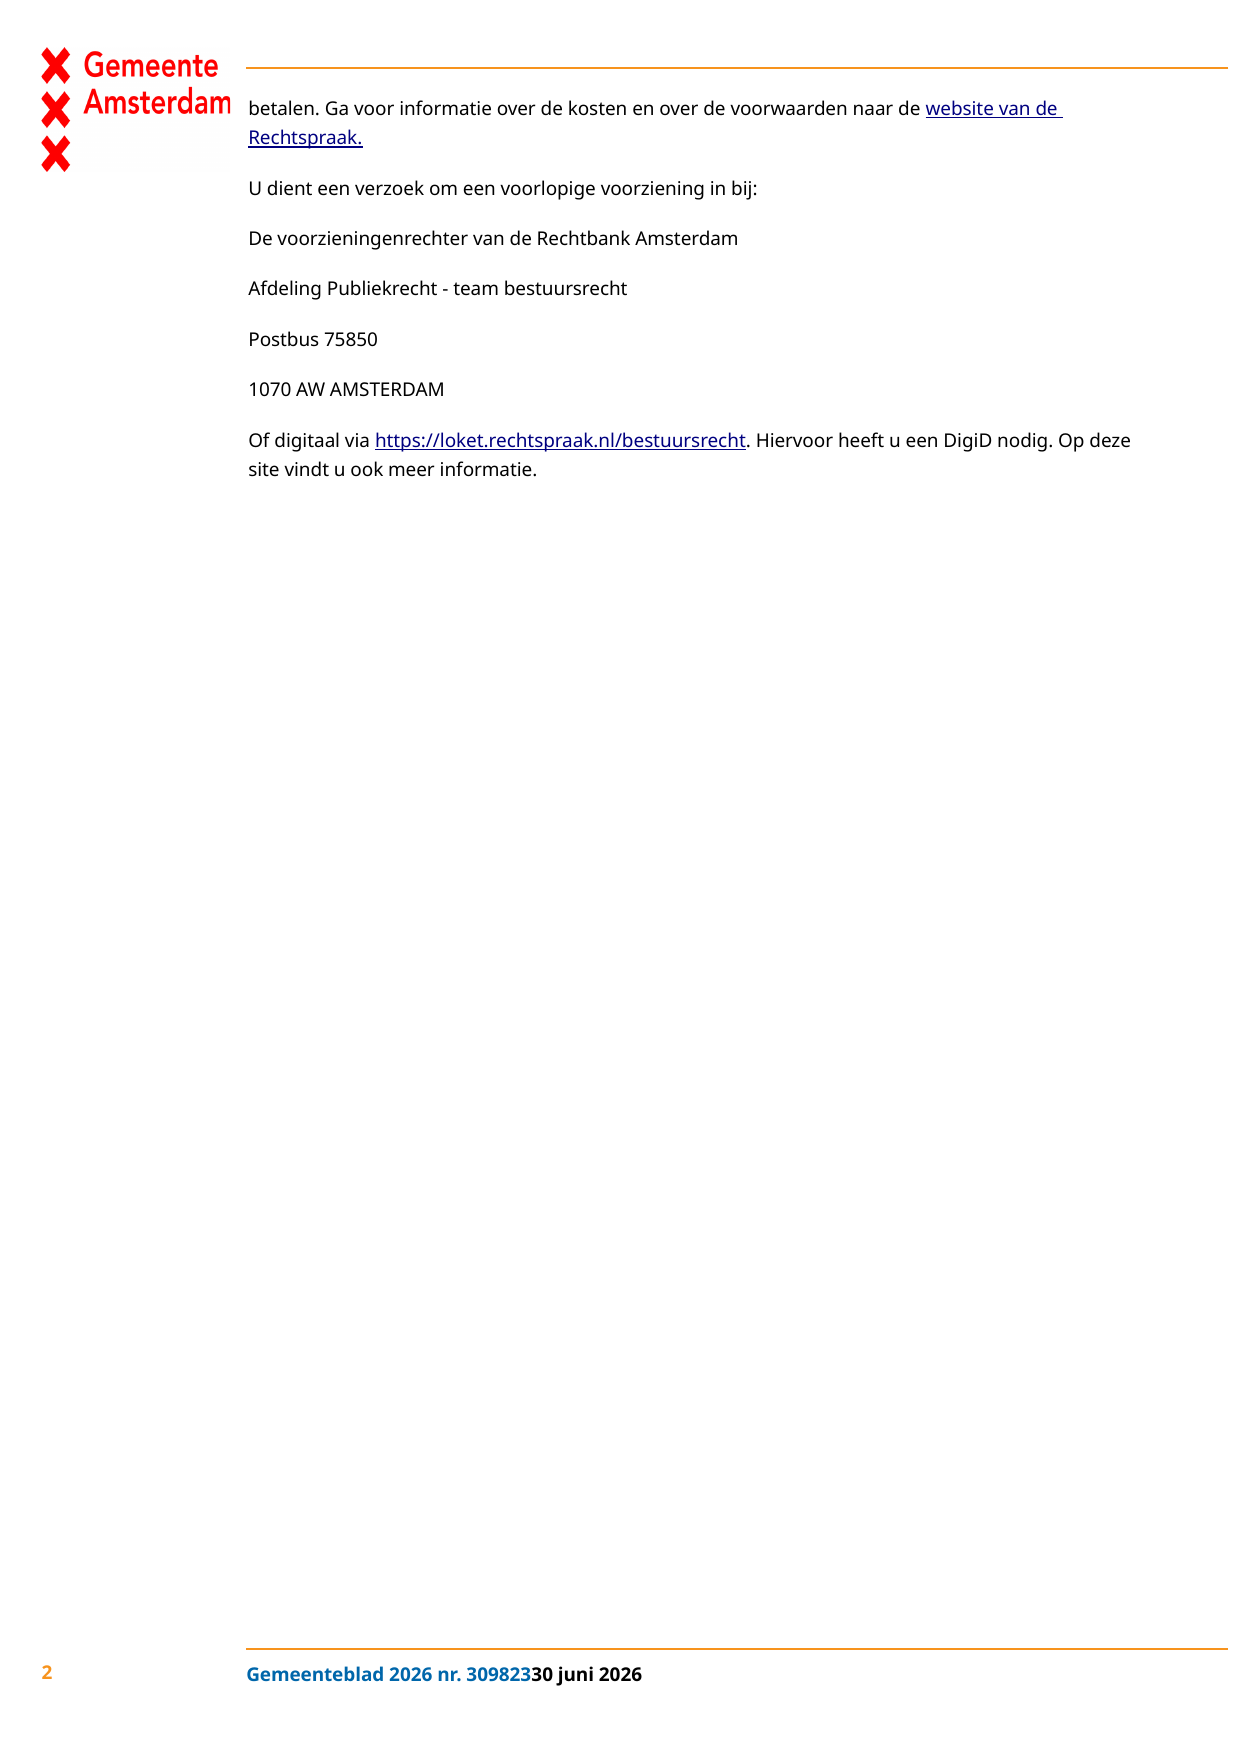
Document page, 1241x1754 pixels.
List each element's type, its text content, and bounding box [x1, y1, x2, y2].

text Postbus 75850 [248, 326, 1152, 352]
text De voorzieningenrechter van de Rechtbank Amsterdam [248, 225, 1152, 251]
picture [41, 47, 231, 172]
text U dient een verzoek om een voorlopige voorziening in bij: [248, 175, 1152, 201]
text betalen. Ga voor informatie over de kosten en over de voorwaarden naar de website van de Rechtspraak. [248, 95, 1152, 150]
text Of digitaal via https://loket.rechtspraak.nl/bestuursrecht. Hiervoor heeft u een DigiD nodig. Op deze site vindt u ook meer informatie. [248, 427, 1152, 482]
text 1070 AW AMSTERDAM [248, 376, 1152, 402]
text Afdeling Publiekrecht - team bestuursrecht [248, 276, 1152, 301]
